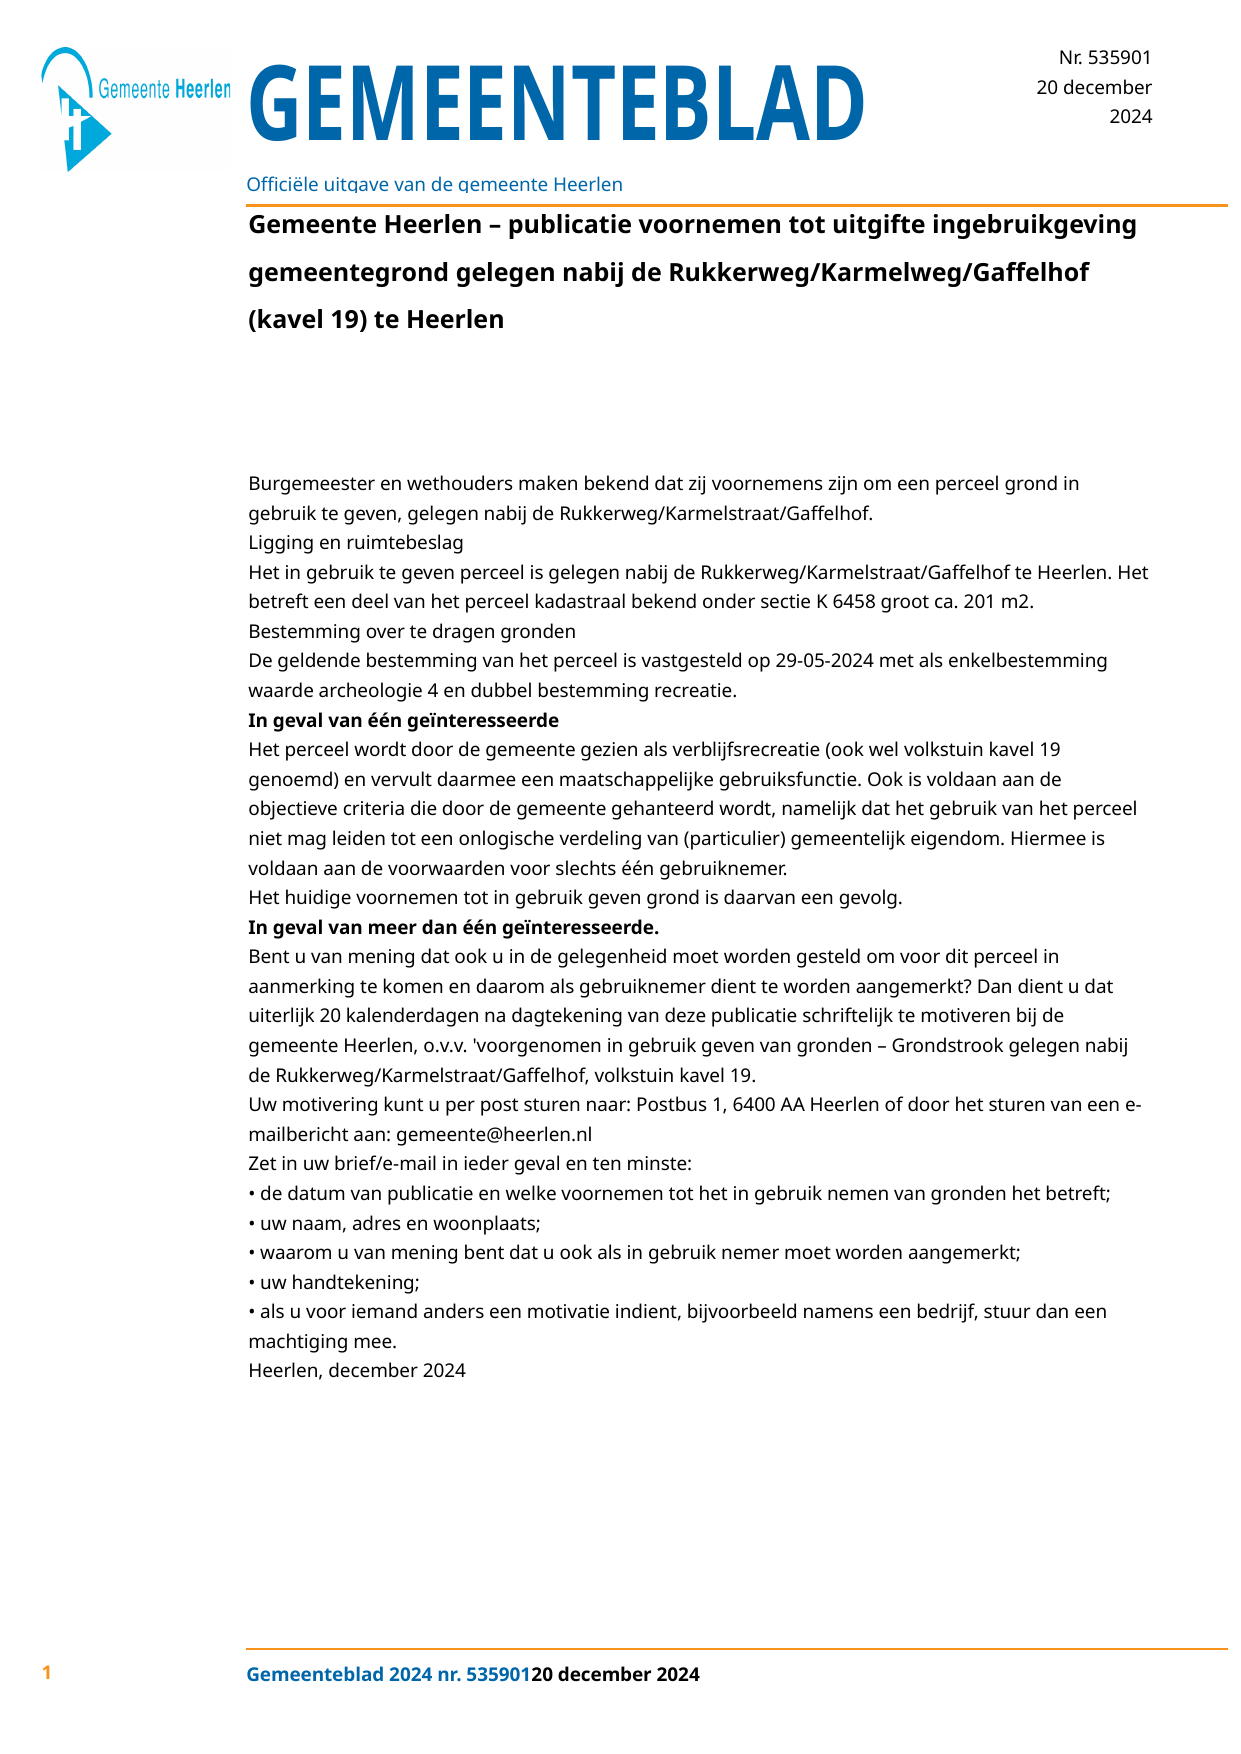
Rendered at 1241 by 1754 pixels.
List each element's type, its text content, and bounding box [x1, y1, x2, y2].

text Bent u van mening dat ook u in de gelegenheid moet worden gesteld om voor dit perceel in aanmerking te komen en daarom als gebruiknemer dient te worden aangemerkt? Dan dient u dat uiterlijk 20 kalenderdagen na dagtekening van deze publicatie schriftelijk te motiveren bij de gemeente Heerlen, o.v.v. 'voorgenomen in gebruik geven van gronden – Grondstrook gelegen nabij de Rukkerweg/Karmelstraat/Gaffelhof, volkstuin kavel 19. [248, 943, 1152, 1087]
text • de datum van publicatie en welke voornemen tot het in gebruik nemen van gronden het betreft; [248, 1180, 1152, 1206]
text • uw handtekening; [248, 1269, 1152, 1294]
text • als u voor iemand anders een motivatie indient, bijvoorbeeld namens een bedrijf, stuur dan een machtiging mee. [248, 1298, 1152, 1354]
picture [41, 47, 59, 70]
text Burgemeester en wethouders maken bekend dat zij voornemens zijn om een perceel grond in gebruik te geven, gelegen nabij de Rukkerweg/Karmelstraat/Gaffelhof. [248, 470, 1152, 525]
text Het in gebruik te geven perceel is gelegen nabij de Rukkerweg/Karmelstraat/Gaffelhof te Heerlen. Het betreft een deel van het perceel kadastraal bekend onder sectie K 6458 groot ca. 201 m2. [248, 559, 1152, 614]
text In geval van meer dan één geïnteresseerde. [248, 914, 1152, 939]
text Gemeente Heerlen – publicatie voornemen tot uitgifte ingebruikgeving gemeentegrond gelegen nabij de Rukkerweg/Karmelweg/Gaffelhof (kavel 19) te Heerlen [248, 207, 1152, 336]
text Uw motivering kunt u per post sturen naar: Postbus 1, 6400 AA Heerlen of door het sturen van een e-mailbericht aan: gemeente@heerlen.nl [248, 1091, 1152, 1147]
text • uw naam, adres en woonplaats; [248, 1210, 1152, 1235]
text • waarom u van mening bent dat u ook als in gebruik nemer moet worden aangemerkt; [248, 1239, 1152, 1265]
text Zet in uw brief/e-mail in ieder geval en ten minste: [248, 1151, 1152, 1176]
text Het huidige voornemen tot in gebruik geven grond is daarvan een gevolg. [248, 884, 1152, 910]
text Heerlen, december 2024 [248, 1358, 1152, 1383]
text Het perceel wordt door de gemeente gezien als verblijfsrecreatie (ook wel volkstuin kavel 19 genoemd) en vervult daarmee een maatschappelijke gebruiksfunctie. Ook is voldaan aan de objectieve criteria die door de gemeente gehanteerd wordt, namelijk dat het gebruik van het perceel niet mag leiden tot een onlogische verdeling van (particulier) gemeentelijk eigendom. Hiermee is voldaan aan de voorwaarden voor slechts één gebruiknemer. [248, 736, 1152, 880]
text Bestemming over te dragen gronden [248, 618, 1152, 644]
text In geval van één geïnteresseerde [248, 707, 1152, 732]
text De geldende bestemming van het perceel is vastgesteld op 29-05-2024 met als enkelbestemming waarde archeologie 4 en dubbel bestemming recreatie. [248, 648, 1152, 703]
picture [41, 47, 231, 172]
text Ligging en ruimtebeslag [248, 529, 1152, 555]
